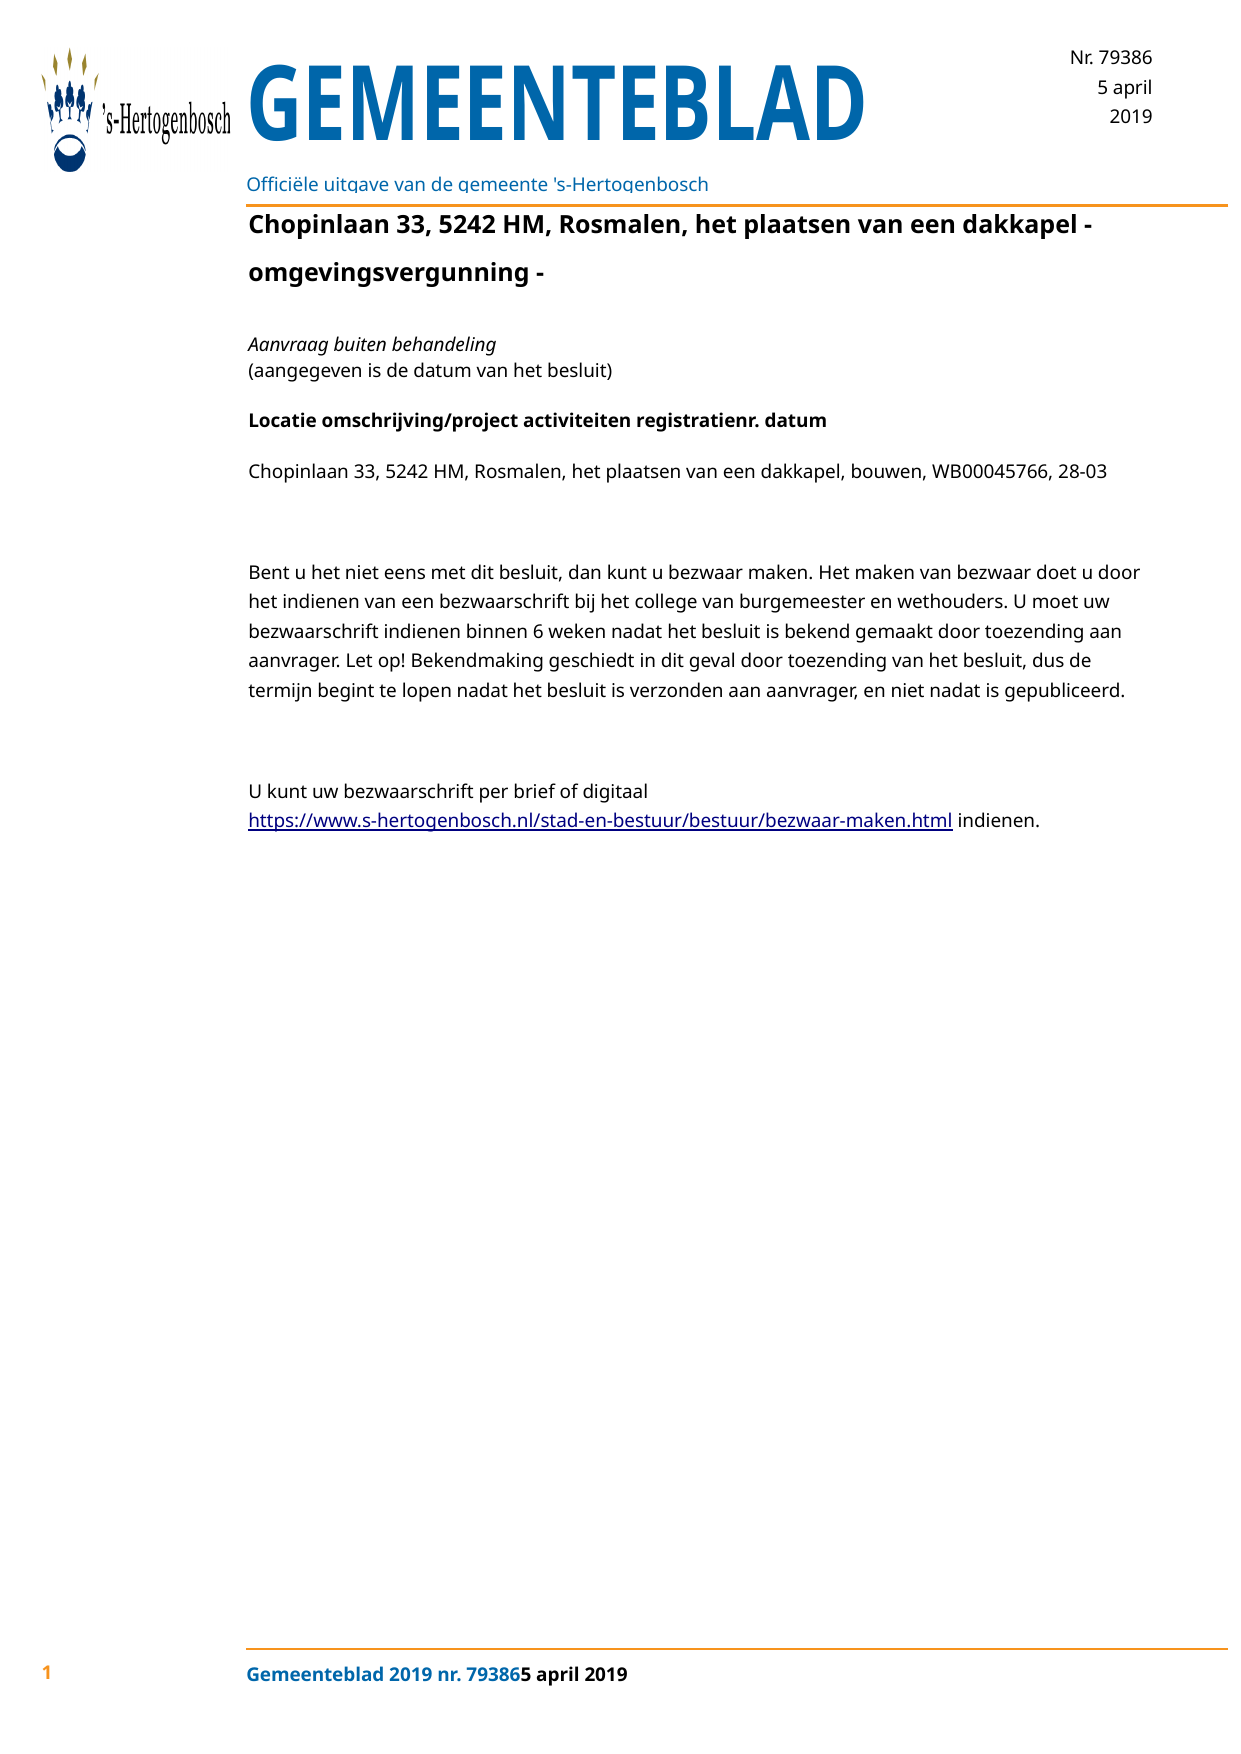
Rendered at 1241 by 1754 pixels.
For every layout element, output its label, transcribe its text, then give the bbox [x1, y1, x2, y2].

text Locatie omschrijving/project activiteiten registratienr. datum [248, 408, 1152, 433]
text Bent u het niet eens met dit besluit, dan kunt u bezwaar maken. Het maken van bezwaar doet u door het indienen van een bezwaarschrift bij het college van burgemeester en wethouders. U moet uw bezwaarschrift indienen binnen 6 weken nadat het besluit is bekend gemaakt door toezending aan aanvrager. Let op! Bekendmaking geschiedt in dit geval door toezending van het besluit, dus de termijn begint te lopen nadat het besluit is verzonden aan aanvrager, en niet nadat is gepubliceerd. [248, 559, 1152, 703]
text Aanvraag buiten behandeling [248, 331, 1152, 357]
text Chopinlaan 33, 5242 HM, Rosmalen, het plaatsen van een dakkapel - omgevingsvergunning - [248, 207, 1152, 288]
text Chopinlaan 33, 5242 HM, Rosmalen, het plaatsen van een dakkapel, bouwen, WB00045766, 28-03 [248, 458, 1152, 484]
text U kunt uw bezwaarschrift per brief of digitaal https://www.s-hertogenbosch.nl/stad-en-bestuur/bestuur/bezwaar-maken.html indienen. [248, 778, 1152, 833]
picture [41, 47, 231, 172]
text (aangegeven is de datum van het besluit) [248, 357, 1152, 383]
